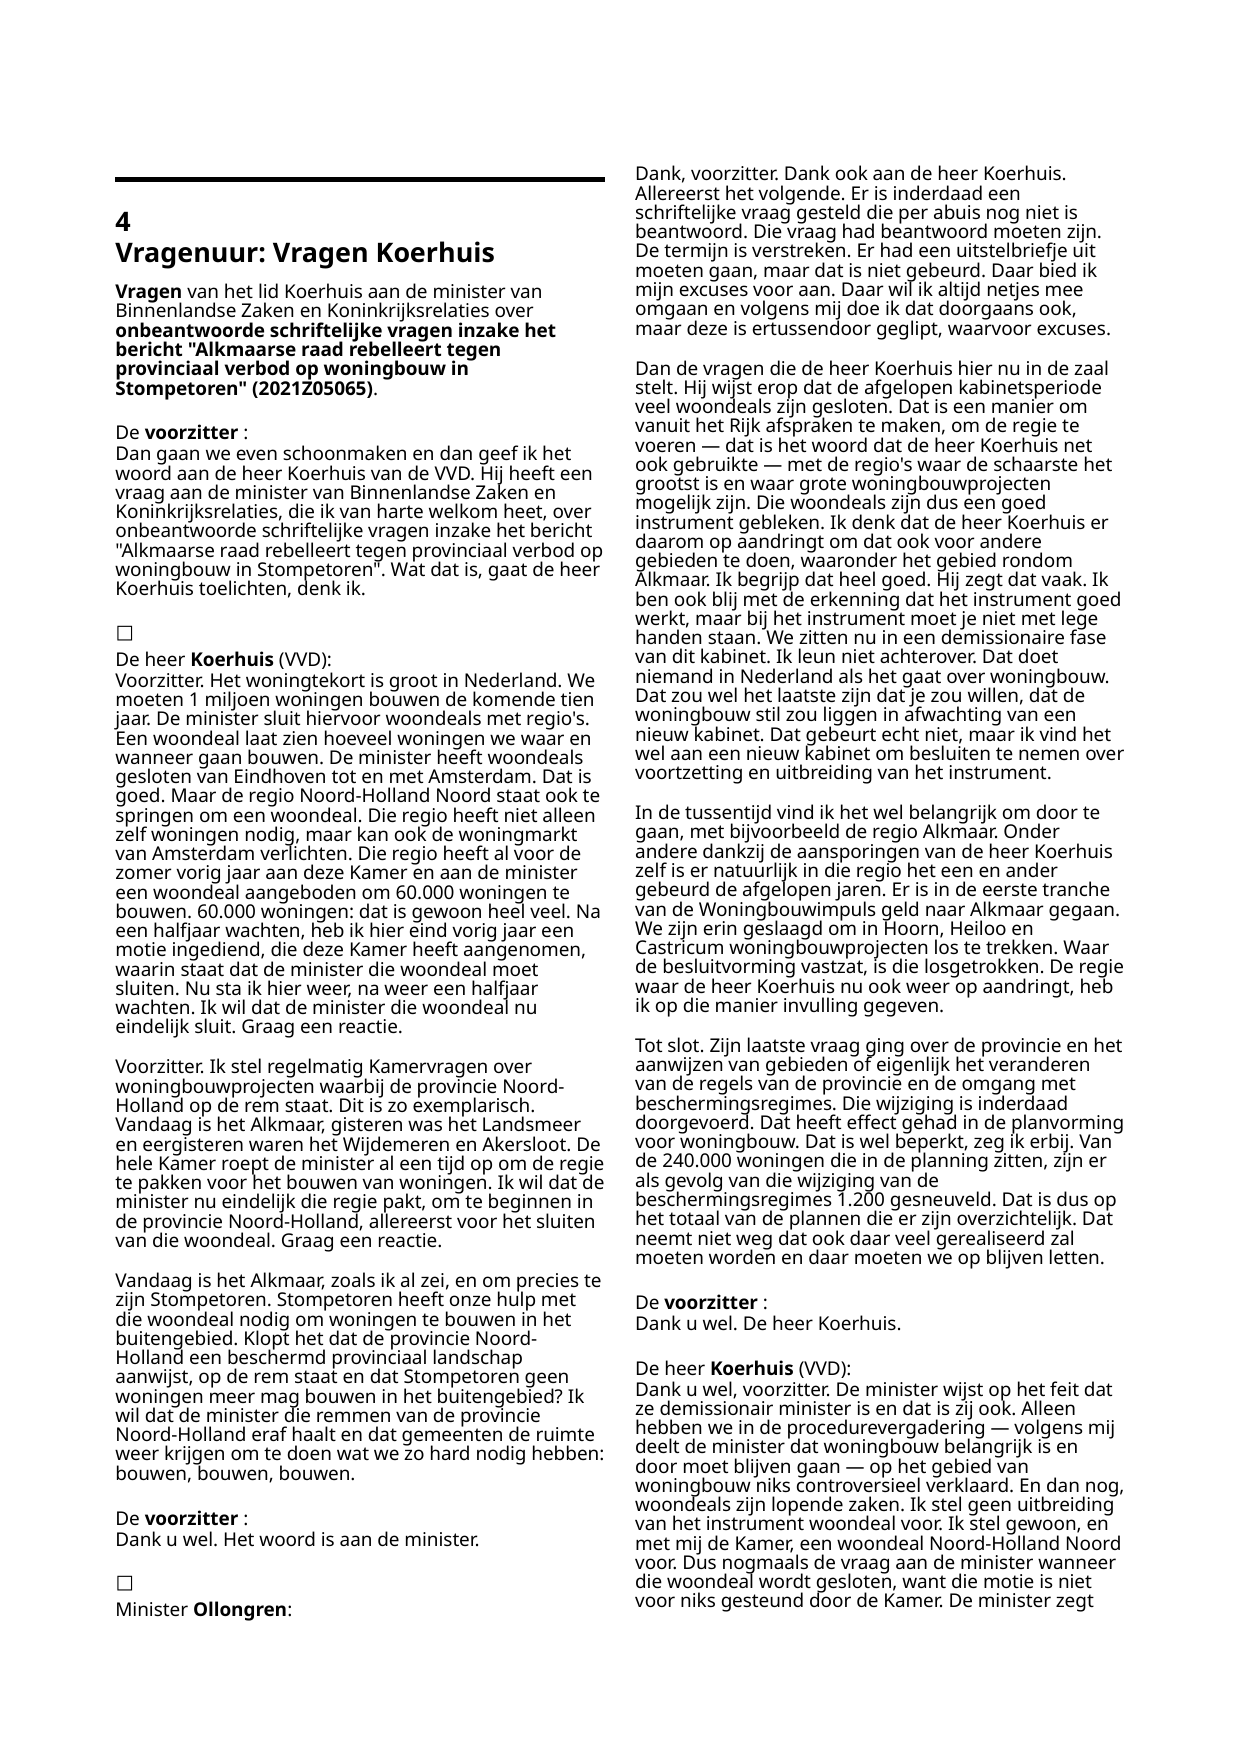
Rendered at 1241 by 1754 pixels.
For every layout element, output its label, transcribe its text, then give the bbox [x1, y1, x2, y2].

text Dank, voorzitter. Dank ook aan de heer Koerhuis. Allereerst het volgende. Er is inderdaad een schriftelijke vraag gesteld die per abuis nog niet is beantwoord. Die vraag had beantwoord moeten zijn. De termijn is verstreken. Er had een uitstelbriefje uit moeten gaan, maar dat is niet gebeurd. Daar bied ik mijn excuses voor aan. Daar wil ik altijd netjes mee omgaan en volgens mij doe ik dat doorgaans ook, maar deze is ertussendoor geglipt, waarvoor excuses. [635, 165, 1125, 339]
text Dan de vragen die de heer Koerhuis hier nu in de zaal stelt. Hij wijst erop dat de afgelopen kabinetsperiode veel woondeals zijn gesloten. Dat is een manier om vanuit het Rijk afspraken te maken, om de regie te voeren — dat is het woord dat de heer Koerhuis net ook gebruikte — met de regio's waar de schaarste het grootst is en waar grote woningbouwprojecten mogelijk zijn. Die woondeals zijn dus een goed instrument gebleken. Ik denk dat de heer Koerhuis er daarom op aandringt om dat ook voor andere gebieden te doen, waaronder het gebied rondom Alkmaar. Ik begrijp dat heel goed. Hij zegt dat vaak. Ik ben ook blij met de erkenning dat het instrument goed werkt, maar bij het instrument moet je niet met lege handen staan. We zitten nu in een demissionaire fase van dit kabinet. Ik leun niet achterover. Dat doet niemand in Nederland als het gaat over woningbouw. Dat zou wel het laatste zijn dat je zou willen, dat de woningbouw stil zou liggen in afwachting van een nieuw kabinet. Dat gebeurt echt niet, maar ik vind het wel aan een nieuw kabinet om besluiten te nemen over voortzetting en uitbreiding van het instrument. [635, 359, 1125, 783]
text Vandaag is het Alkmaar, zoals ik al zei, en om precies te zijn Stompetoren. Stompetoren heeft onze hulp met die woondeal nodig om woningen te bouwen in het buitengebied. Klopt het dat de provincie Noord-Holland een beschermd provinciaal landschap aanwijst, op de rem staat en dat Stompetoren geen woningen meer mag bouwen in het buitengebied? Ik wil dat de minister die remmen van de provincie Noord-Holland eraf haalt en dat gemeenten de ruimte weer krijgen om te doen wat we zo hard nodig hebben: bouwen, bouwen, bouwen. [115, 1272, 605, 1484]
text Voorzitter. Het woningtekort is groot in Nederland. We moeten 1 miljoen woningen bouwen de komende tien jaar. De minister sluit hiervoor woondeals met regio's. Een woondeal laat zien hoeveel woningen we waar en wanneer gaan bouwen. De minister heeft woondeals gesloten van Eindhoven tot en met Amsterdam. Dat is goed. Maar de regio Noord-Holland Noord staat ook te springen om een woondeal. Die regio heeft niet alleen zelf woningen nodig, maar kan ook de woningmarkt van Amsterdam verlichten. Die regio heeft al voor de zomer vorig jaar aan deze Kamer en aan de minister een woondeal aangeboden om 60.000 woningen te bouwen. 60.000 woningen: dat is gewoon heel veel. Na een halfjaar wachten, heb ik hier eind vorig jaar een motie ingediend, die deze Kamer heeft aangenomen, waarin staat dat de minister die woondeal moet sluiten. Nu sta ik hier weer, na weer een halfjaar wachten. Ik wil dat de minister die woondeal nu eindelijk sluit. Graag een reactie. [115, 672, 605, 1038]
text ⬜ [115, 620, 605, 646]
text Vragenuur: Vragen Koerhuis [115, 239, 605, 283]
text In de tussentijd vind ik het wel belangrijk om door te gaan, met bijvoorbeeld de regio Alkmaar. Onder andere dankzij de aansporingen van de heer Koerhuis zelf is er natuurlijk in die regio het een en ander gebeurd de afgelopen jaren. Er is in de eerste tranche van de Woningbouwimpuls geld naar Alkmaar gegaan. We zijn erin geslaagd om in Hoorn, Heiloo en Castricum woningbouwprojecten los te trekken. Waar de besluitvorming vastzat, is die losgetrokken. De regie waar de heer Koerhuis nu ook weer op aandringt, heb ik op die manier invulling gegeven. [635, 804, 1125, 1016]
text De voorzitter : [115, 1505, 605, 1531]
text ⬜ [115, 1571, 605, 1596]
text De voorzitter : [635, 1289, 1125, 1315]
text Vragen van het lid Koerhuis aan de minister van Binnenlandse Zaken en Koninkrijksrelaties over onbeantwoorde schriftelijke vragen inzake het bericht "Alkmaarse raad rebelleert tegen provinciaal verbod op woningbouw in Stompetoren" (2021Z05065). [115, 283, 605, 399]
text 4 [115, 203, 605, 239]
text Dank u wel. De heer Koerhuis. [635, 1315, 1125, 1334]
text Tot slot. Zijn laatste vraag ging over de provincie en het aanwijzen van gebieden of eigenlijk het veranderen van de regels van de provincie en de omgang met beschermingsregimes. Die wijziging is inderdaad doorgevoerd. Dat heeft effect gehad in de planvorming voor woningbouw. Dat is wel beperkt, zeg ik erbij. Van de 240.000 woningen die in de planning zitten, zijn er als gevolg van die wijziging van de beschermingsregimes 1.200 gesneuveld. Dat is dus op het totaal van de plannen die er zijn overzichtelijk. Dat neemt niet weg dat ook daar veel gerealiseerd zal moeten worden en daar moeten we op blijven letten. [635, 1037, 1125, 1268]
text Dank u wel, voorzitter. De minister wijst op het feit dat ze demissionair minister is en dat is zij ook. Alleen hebben we in de procedurevergadering — volgens mij deelt de minister dat woningbouw belangrijk is en door moet blijven gaan — op het gebied van woningbouw niks controversieel verklaard. En dan nog, woondeals zijn lopende zaken. Ik stel geen uitbreiding van het instrument woondeal voor. Ik stel gewoon, en met mij de Kamer, een woondeal Noord-Holland Noord voor. Dus nogmaals de vraag aan de minister wanneer die woondeal wordt gesloten, want die motie is niet voor niks gesteund door de Kamer. De minister zegt [635, 1381, 1125, 1612]
text De voorzitter : [115, 419, 605, 445]
text Voorzitter. Ik stel regelmatig Kamervragen over woningbouwprojecten waarbij de provincie Noord-Holland op de rem staat. Dit is zo exemplarisch. Vandaag is het Alkmaar, gisteren was het Landsmeer en eergisteren waren het Wijdemeren en Akersloot. De hele Kamer roept de minister al een tijd op om de regie te pakken voor het bouwen van woningen. Ik wil dat de minister nu eindelijk die regie pakt, om te beginnen in de provincie Noord-Holland, allereerst voor het sluiten van die woondeal. Graag een reactie. [115, 1058, 605, 1251]
text De heer Koerhuis (VVD): [115, 646, 605, 672]
text Dank u wel. Het woord is aan de minister. [115, 1531, 605, 1550]
text De heer Koerhuis (VVD): [635, 1355, 1125, 1381]
text Minister Ollongren: [115, 1596, 605, 1622]
text Dan gaan we even schoonmaken en dan geef ik het woord aan de heer Koerhuis van de VVD. Hij heeft een vraag aan de minister van Binnenlandse Zaken en Koninkrijksrelaties, die ik van harte welkom heet, over onbeantwoorde schriftelijke vragen inzake het bericht "Alkmaarse raad rebelleert tegen provinciaal verbod op woningbouw in Stompetoren". Wat dat is, gaat de heer Koerhuis toelichten, denk ik. [115, 445, 605, 599]
